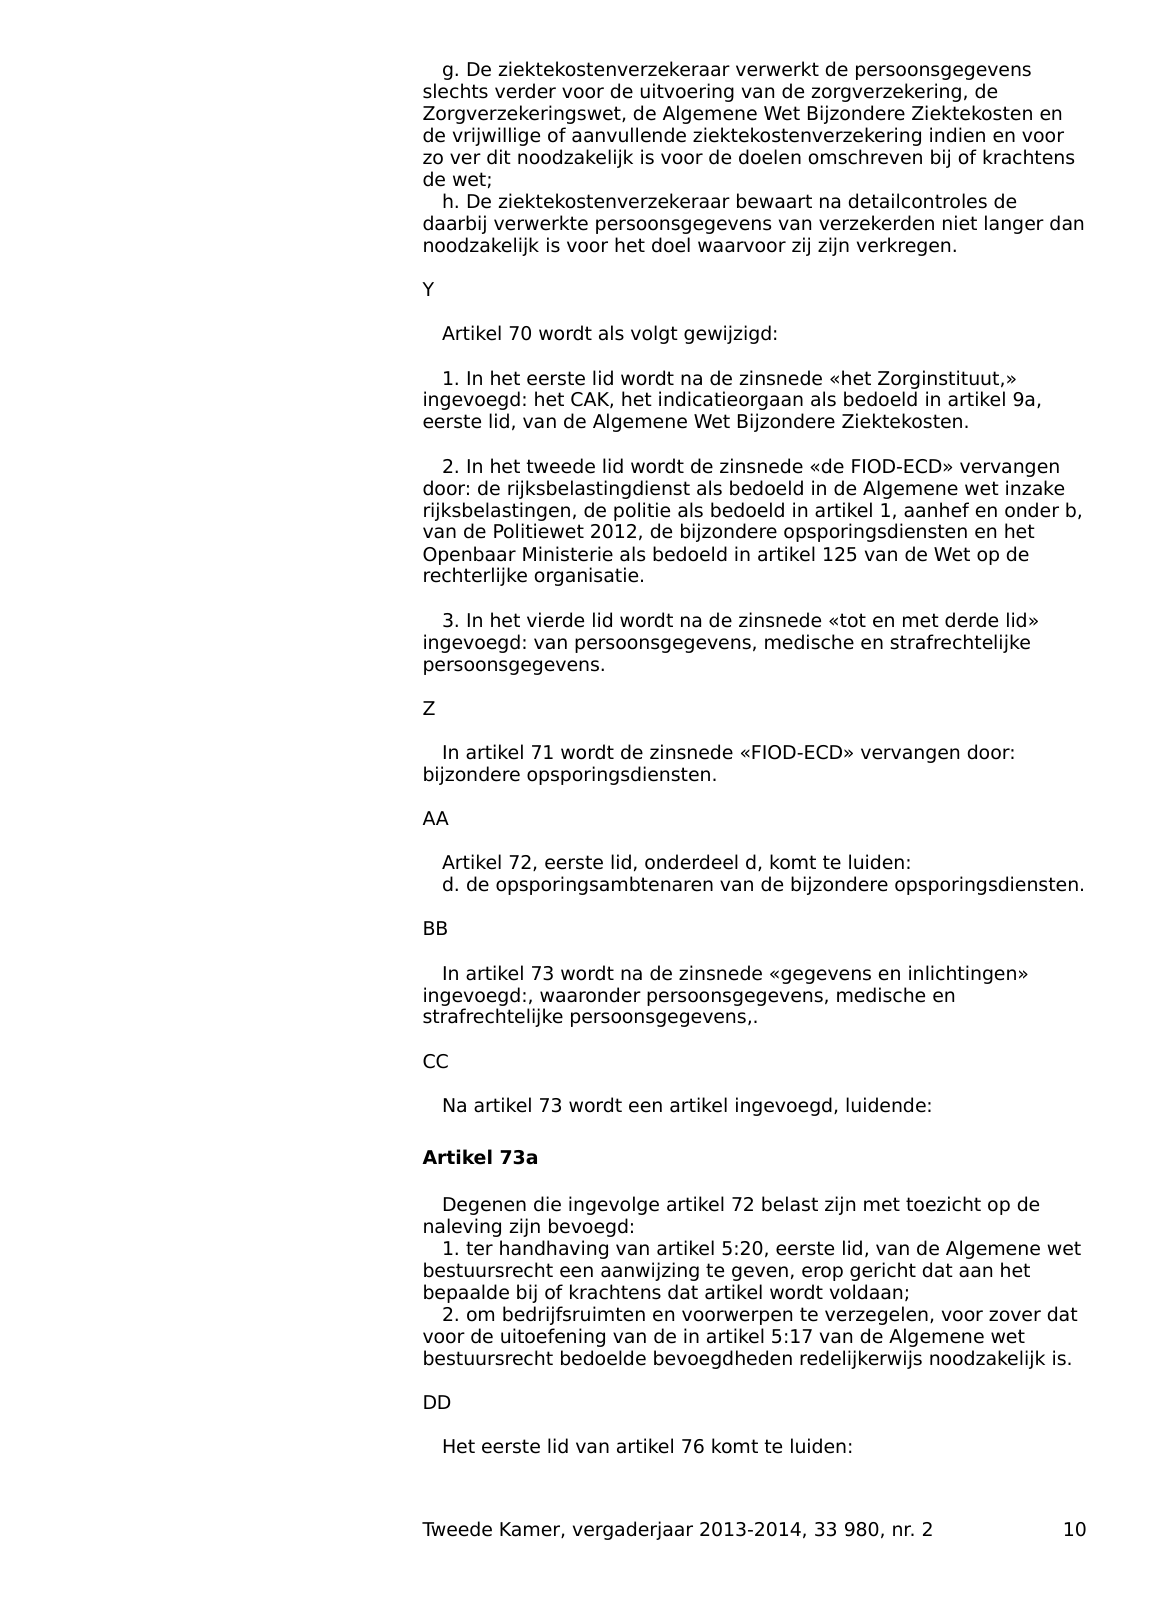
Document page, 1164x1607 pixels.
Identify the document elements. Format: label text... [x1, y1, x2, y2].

text In artikel 71 wordt de zinsnede «FIOD-ECD» vervangen door: bijzondere opsporingsdiensten. [422, 742, 1087, 786]
text Artikel 70 wordt als volgt gewijzigd: [422, 323, 1087, 345]
text Artikel 72, eerste lid, onderdeel d, komt te luiden: [422, 852, 1087, 874]
text 1. In het eerste lid wordt na de zinsnede «het Zorginstituut,» ingevoegd: het CAK, het indicatieorgaan als bedoeld in artikel 9a, eerste lid, van de Algemene Wet Bijzondere Ziektekosten. [422, 367, 1087, 433]
text BB [422, 918, 1087, 940]
text Degenen die ingevolge artikel 72 belast zijn met toezicht op de naleving zijn bevoegd: [422, 1194, 1087, 1238]
text Na artikel 73 wordt een artikel ingevoegd, luidende: [422, 1095, 1087, 1117]
text d. de opsporingsambtenaren van de bijzondere opsporingsdiensten. [422, 874, 1087, 896]
text AA [422, 808, 1087, 830]
text Y [422, 279, 1087, 301]
text 3. In het vierde lid wordt na de zinsnede «tot en met derde lid» ingevoegd: van persoonsgegevens, medische en strafrechtelijke persoonsgegevens. [422, 609, 1087, 676]
text In artikel 73 wordt na de zinsnede «gegevens en inlichtingen» ingevoegd:, waaronder persoonsgegevens, medische en strafrechtelijke persoonsgegevens,. [422, 962, 1087, 1028]
text 2. In het tweede lid wordt de zinsnede «de FIOD-ECD» vervangen door: de rijksbelastingdienst als bedoeld in de Algemene wet inzake rijksbelastingen, de politie als bedoeld in artikel 1, aanhef en onder b, van de Politiewet 2012, de bijzondere opsporingsdiensten en het Openbaar Ministerie als bedoeld in artikel 125 van de Wet op de rechterlijke organisatie. [422, 456, 1087, 587]
text DD [422, 1392, 1087, 1414]
text CC [422, 1051, 1087, 1073]
text Het eerste lid van artikel 76 komt te luiden: [422, 1436, 1087, 1458]
text h. De ziektekostenverzekeraar bewaart na detailcontroles de daarbij verwerkte persoonsgegevens van verzekerden niet langer dan noodzakelijk is voor het doel waarvoor zij zijn verkregen. [422, 191, 1087, 257]
text g. De ziektekostenverzekeraar verwerkt de persoonsgegevens slechts verder voor de uitvoering van de zorgverzekering, de Zorgverzekeringswet, de Algemene Wet Bijzondere Ziektekosten en de vrijwillige of aanvullende ziektekostenverzekering indien en voor zo ver dit noodzakelijk is voor de doelen omschreven bij of krachtens de wet; [422, 59, 1087, 191]
text 2. om bedrijfsruimten en voorwerpen te verzegelen, voor zover dat voor de uitoefening van de in artikel 5:17 van de Algemene wet bestuursrecht bedoelde bevoegdheden redelijkerwijs noodzakelijk is. [422, 1304, 1087, 1369]
subtitle Artikel 73a [422, 1147, 1087, 1169]
text 1. ter handhaving van artikel 5:20, eerste lid, van de Algemene wet bestuursrecht een aanwijzing te geven, erop gericht dat aan het bepaalde bij of krachtens dat artikel wordt voldaan; [422, 1238, 1087, 1304]
text Z [422, 698, 1087, 720]
